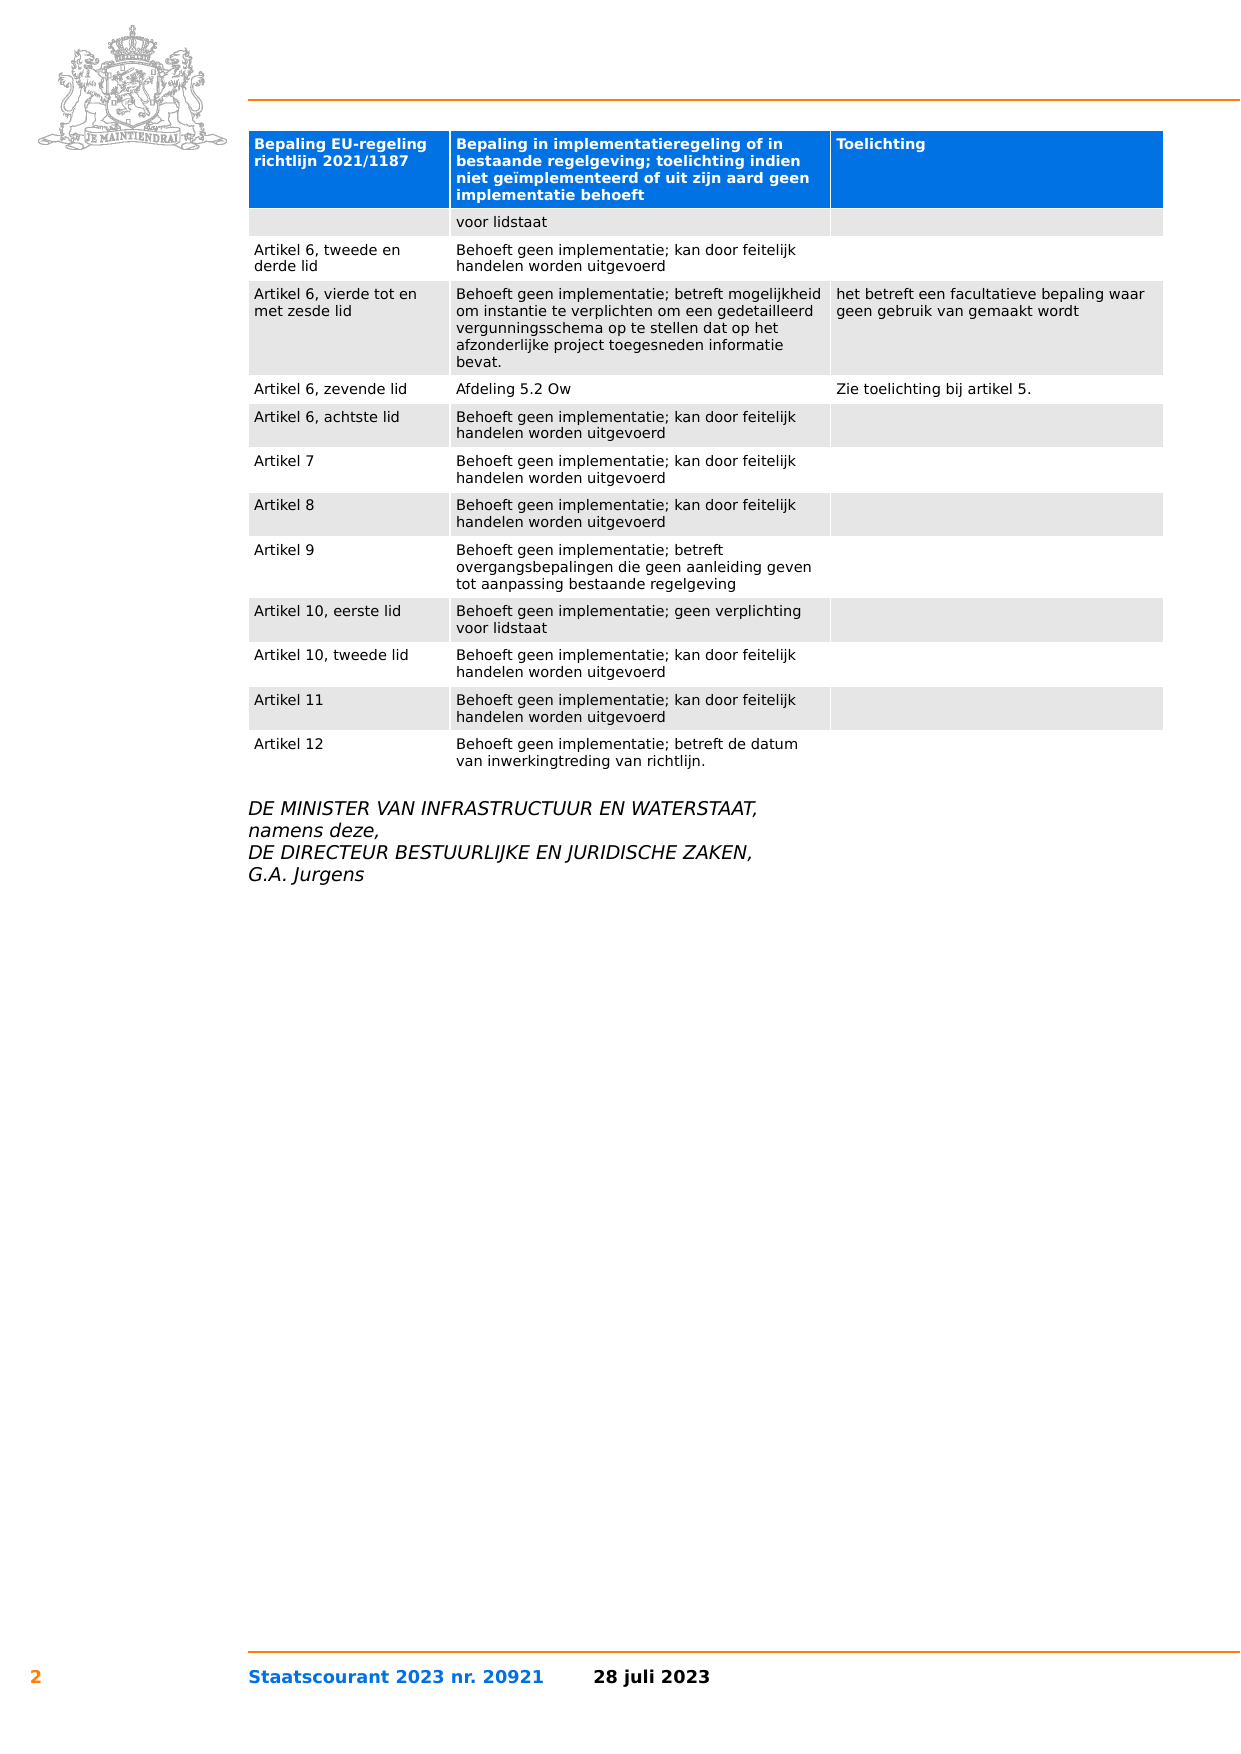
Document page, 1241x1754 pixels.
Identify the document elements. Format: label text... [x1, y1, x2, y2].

table_cell Behoeft geen implementatie; kan door feitelijk handelen worden uitgevoerd [451, 448, 830, 491]
table_cell Behoeft geen implementatie; kan door feitelijk handelen worden uitgevoerd [451, 404, 830, 447]
table_cell [249, 209, 449, 236]
table_cell Artikel 10, tweede lid [249, 643, 449, 686]
table_cell Behoeft geen implementatie; betreft overgangsbepalingen die geen aanleiding geven tot aanpassing bestaande regelgeving [451, 537, 830, 597]
table_cell Artikel 6, vierde tot en met zesde lid [249, 281, 449, 375]
table_cell [831, 731, 1163, 775]
table_cell Behoeft geen implementatie; kan door feitelijk handelen worden uitgevoerd [451, 493, 830, 536]
table_cell Zie toelichting bij artikel 5. [831, 376, 1163, 403]
table_cell [831, 687, 1163, 730]
table_cell [831, 237, 1163, 280]
table_cell Behoeft geen implementatie; kan door feitelijk handelen worden uitgevoerd [451, 687, 830, 730]
table_cell Afdeling 5.2 Ow [451, 376, 830, 403]
picture [38, 25, 227, 150]
table_header Bepaling EU-regeling richtlijn 2021/1187 [249, 131, 449, 208]
table_cell Artikel 7 [249, 448, 449, 491]
table_cell Behoeft geen implementatie; kan door feitelijk handelen worden uitgevoerd [451, 643, 830, 686]
table_cell Artikel 10, eerste lid [249, 598, 449, 642]
table_cell Artikel 9 [249, 537, 449, 597]
table_cell Artikel 6, zevende lid [249, 376, 449, 403]
table_cell Behoeft geen implementatie; geen verplichting voor lidstaat [451, 598, 830, 642]
table_cell Behoeft geen implementatie; betreft mogelijkheid om instantie te verplichten om een gedetailleerd vergunningsschema op te stellen dat op het afzonderlijke project toegesneden informatie bevat. [451, 281, 830, 375]
table_cell [831, 404, 1163, 447]
table_cell [831, 448, 1163, 491]
table_cell [831, 209, 1163, 236]
table_cell [831, 643, 1163, 686]
table_cell Artikel 8 [249, 493, 449, 536]
table_cell voor lidstaat [451, 209, 830, 236]
table_cell [831, 598, 1163, 642]
table_cell Artikel 6, achtste lid [249, 404, 449, 447]
table_cell [831, 493, 1163, 536]
table_cell Artikel 12 [249, 731, 449, 775]
table_cell Behoeft geen implementatie; betreft de datum van inwerkingtreding van richtlijn. [451, 731, 830, 775]
table_cell het betreft een facultatieve bepaling waar geen gebruik van gemaakt wordt [831, 281, 1163, 375]
table_header Toelichting [831, 131, 1163, 208]
table_cell Artikel 6, tweede en derde lid [249, 237, 449, 280]
text DE MINISTER VAN INFRASTRUCTUUR EN WATERSTAAT, namens deze, DE DIRECTEUR BESTUURLIJKE EN JURIDISCHE ZAKEN, G.A. Jurgens [248, 798, 1163, 886]
table_cell Behoeft geen implementatie; kan door feitelijk handelen worden uitgevoerd [451, 237, 830, 280]
table_header Bepaling in implementatieregeling of in bestaande regelgeving; toelichting indien niet geïmplementeerd of uit zijn aard geen implementatie behoeft [451, 131, 830, 208]
table_cell [831, 537, 1163, 597]
table_cell Artikel 11 [249, 687, 449, 730]
